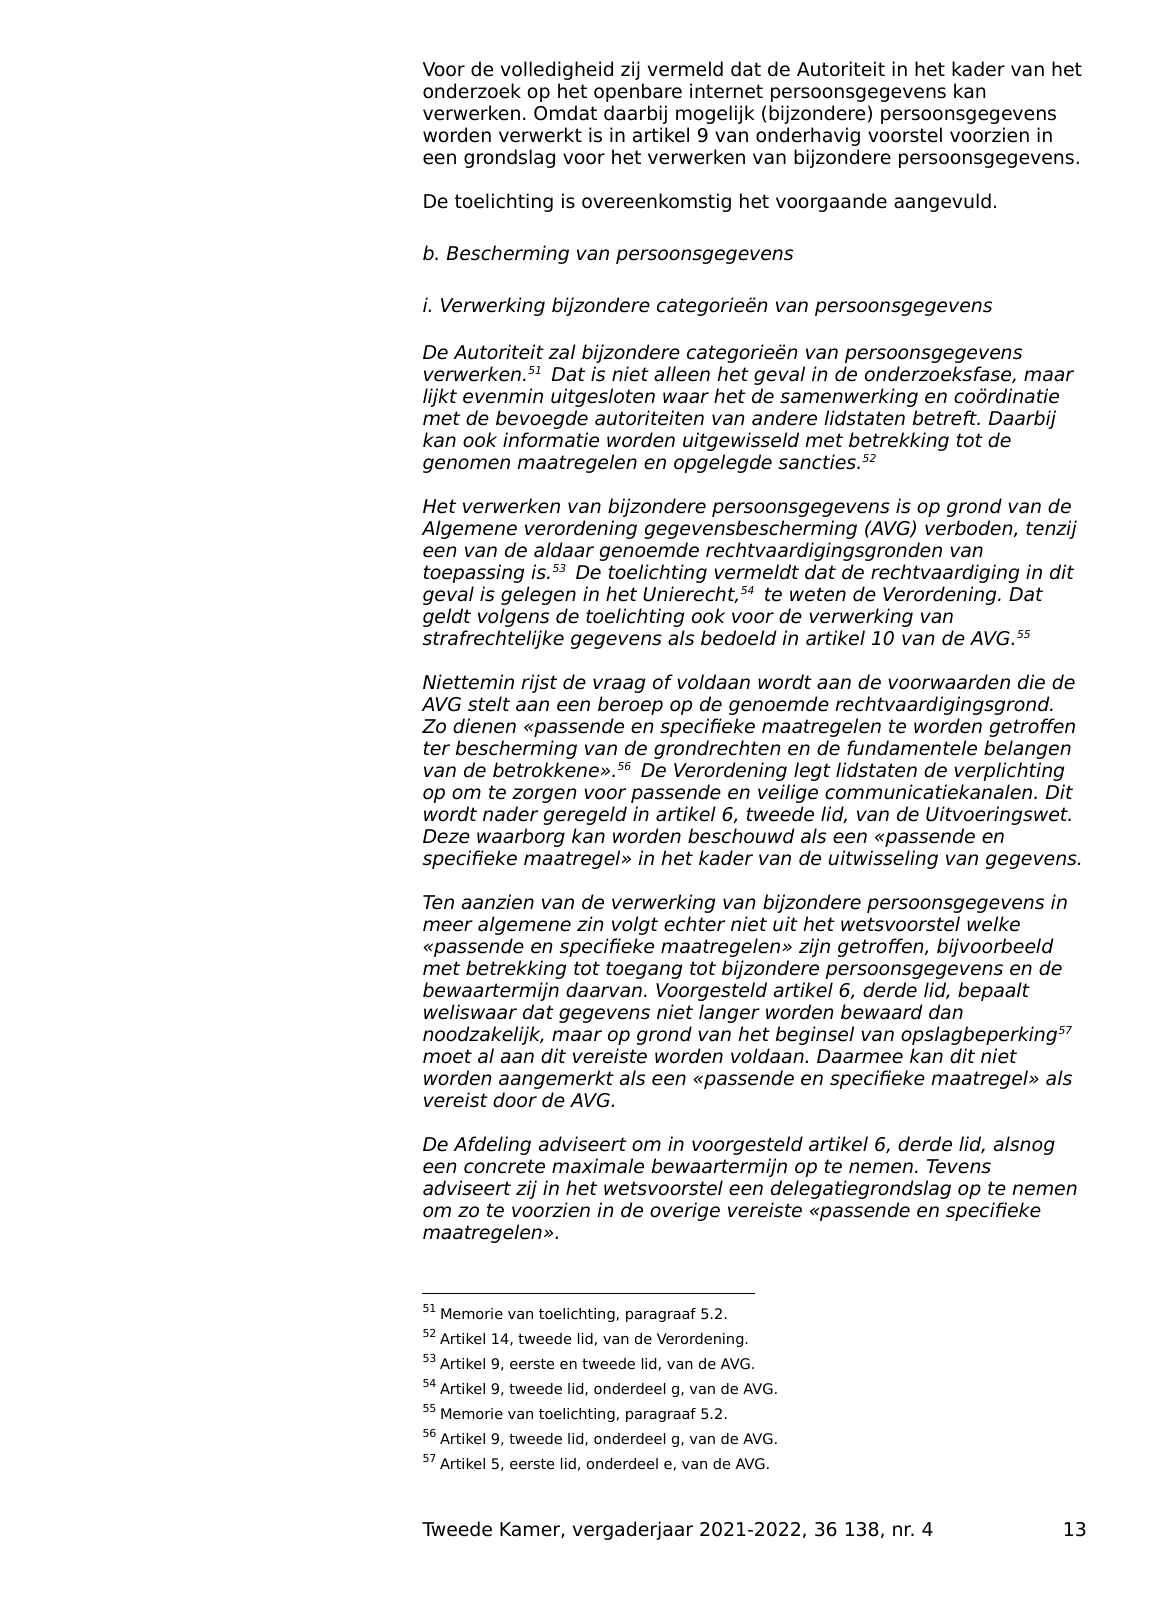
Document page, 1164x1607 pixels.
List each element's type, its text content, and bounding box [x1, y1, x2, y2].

text Artikel 14, tweede lid, van de Verordening. [422, 1327, 1087, 1349]
text Memorie van toelichting, paragraaf 5.2. [422, 1402, 1087, 1424]
subtitle b. Bescherming van persoonsgegevens [422, 243, 1087, 265]
subtitle i. Verwerking bijzondere categorieën van persoonsgegevens [422, 295, 1087, 317]
text Voor de volledigheid zij vermeld dat de Autoriteit in het kader van het onderzoek op het openbare internet persoonsgegevens kan verwerken. Omdat daarbij mogelijk (bijzondere) persoonsgegevens worden verwerkt is in artikel 9 van onderhavig voorstel voorzien in een grondslag voor het verwerken van bijzondere persoonsgegevens. [422, 59, 1087, 169]
text De Afdeling adviseert om in voorgesteld artikel 6, derde lid, alsnog een concrete maximale bewaartermijn op te nemen. Tevens adviseert zij in het wetsvoorstel een delegatiegrondslag op te nemen om zo te voorzien in de overige vereiste «passende en specifieke maatregelen». [422, 1134, 1087, 1244]
text Artikel 9, tweede lid, onderdeel g, van de AVG. [422, 1377, 1087, 1399]
text Niettemin rijst de vraag of voldaan wordt aan de voorwaarden die de AVG stelt aan een beroep op de genoemde rechtvaardigingsgrond. Zo dienen «passende en specifieke maatregelen te worden getroffen ter bescherming van de grondrechten en de fundamentele belangen van de betrokkene». De Verordening legt lidstaten de verplichting op om te zorgen voor passende en veilige communicatiekanalen. Dit wordt nader geregeld in artikel 6, tweede lid, van de Uitvoeringswet. Deze waarborg kan worden beschouwd als een «passende en specifieke maatregel» in het kader van de uitwisseling van gegevens. [422, 672, 1087, 870]
text Memorie van toelichting, paragraaf 5.2. [422, 1302, 1087, 1324]
text Het verwerken van bijzondere persoonsgegevens is op grond van de Algemene verordening gegevensbescherming (AVG) verboden, tenzij een van de aldaar genoemde rechtvaardigingsgronden van toepassing is. De toelichting vermeldt dat de rechtvaardiging in dit geval is gelegen in het Unierecht, te weten de Verordening. Dat geldt volgens de toelichting ook voor de verwerking van strafrechtelijke gegevens als bedoeld in artikel 10 van de AVG. [422, 496, 1087, 650]
text Ten aanzien van de verwerking van bijzondere persoonsgegevens in meer algemene zin volgt echter niet uit het wetsvoorstel welke «passende en specifieke maatregelen» zijn getroffen, bijvoorbeeld met betrekking tot toegang tot bijzondere persoonsgegevens en de bewaartermijn daarvan. Voorgesteld artikel 6, derde lid, bepaalt weliswaar dat gegevens niet langer worden bewaard dan noodzakelijk, maar op grond van het beginsel van opslagbeperking moet al aan dit vereiste worden voldaan. Daarmee kan dit niet worden aangemerkt als een «passende en specifieke maatregel» als vereist door de AVG. [422, 892, 1087, 1112]
text Artikel 9, tweede lid, onderdeel g, van de AVG. [422, 1427, 1087, 1449]
text De toelichting is overeenkomstig het voorgaande aangevuld. [422, 191, 1087, 213]
text Artikel 5, eerste lid, onderdeel e, van de AVG. [422, 1452, 1087, 1474]
text Artikel 9, eerste en tweede lid, van de AVG. [422, 1352, 1087, 1374]
text De Autoriteit zal bijzondere categorieën van persoonsgegevens verwerken. Dat is niet alleen het geval in de onderzoeksfase, maar lijkt evenmin uitgesloten waar het de samenwerking en coördinatie met de bevoegde autoriteiten van andere lidstaten betreft. Daarbij kan ook informatie worden uitgewisseld met betrekking tot de genomen maatregelen en opgelegde sancties. [422, 342, 1087, 474]
